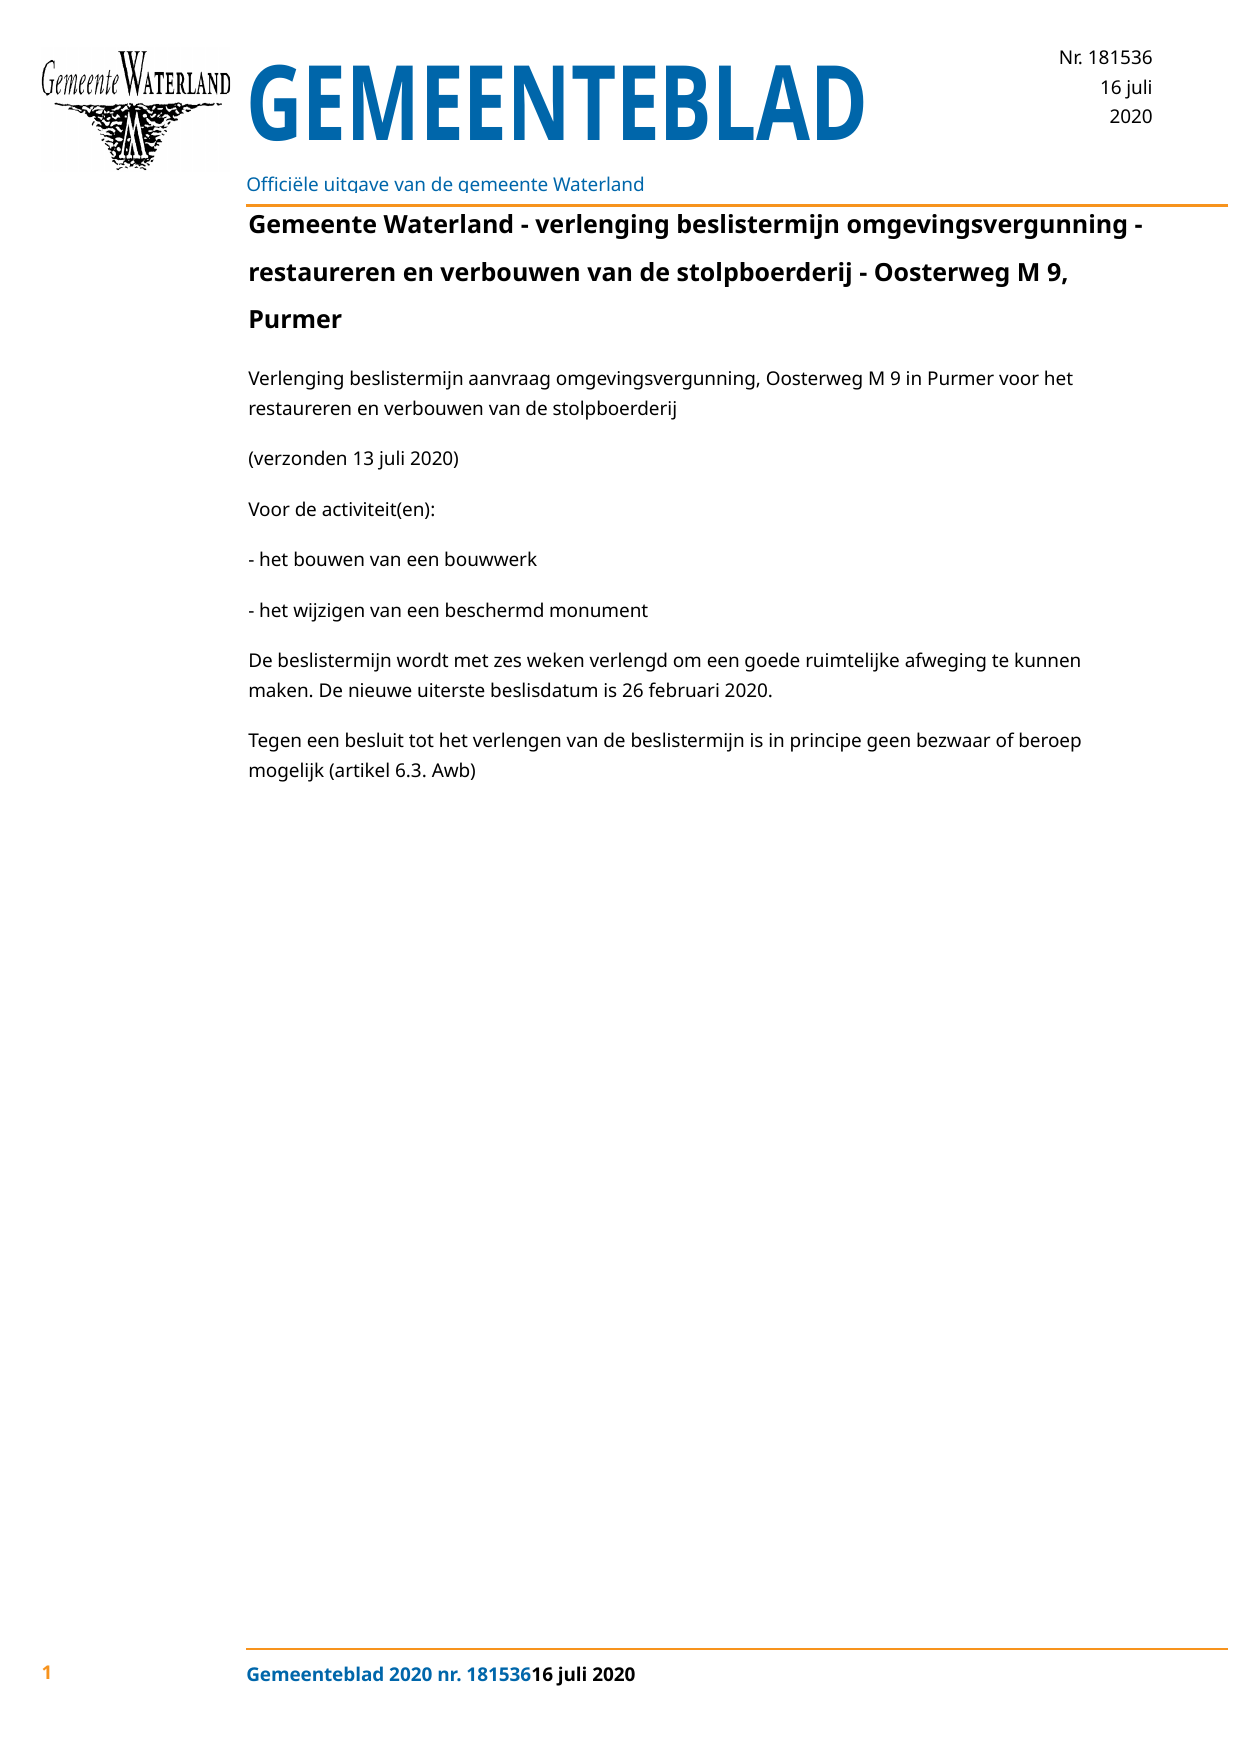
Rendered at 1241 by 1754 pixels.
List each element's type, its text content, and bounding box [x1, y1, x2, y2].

text Gemeente Waterland - verlenging beslistermijn omgevingsvergunning - restaureren en verbouwen van de stolpboerderij - Oosterweg M 9, Purmer [248, 207, 1152, 336]
text Verlenging beslistermijn aanvraag omgevingsvergunning, Oosterweg M 9 in Purmer voor het restaureren en verbouwen van de stolpboerderij [248, 366, 1152, 421]
text (verzonden 13 juli 2020) [248, 446, 1152, 471]
text - het wijzigen van een beschermd monument [248, 597, 1152, 622]
picture [41, 47, 231, 172]
text De beslistermijn wordt met zes weken verlengd om een goede ruimtelijke afweging te kunnen maken. De nieuwe uiterste beslisdatum is 26 februari 2020. [248, 647, 1152, 702]
text - het bouwen van een bouwwerk [248, 546, 1152, 572]
text Voor de activiteit(en): [248, 496, 1152, 522]
text Tegen een besluit tot het verlengen van de beslistermijn is in principe geen bezwaar of beroep mogelijk (artikel 6.3. Awb) [248, 727, 1152, 782]
